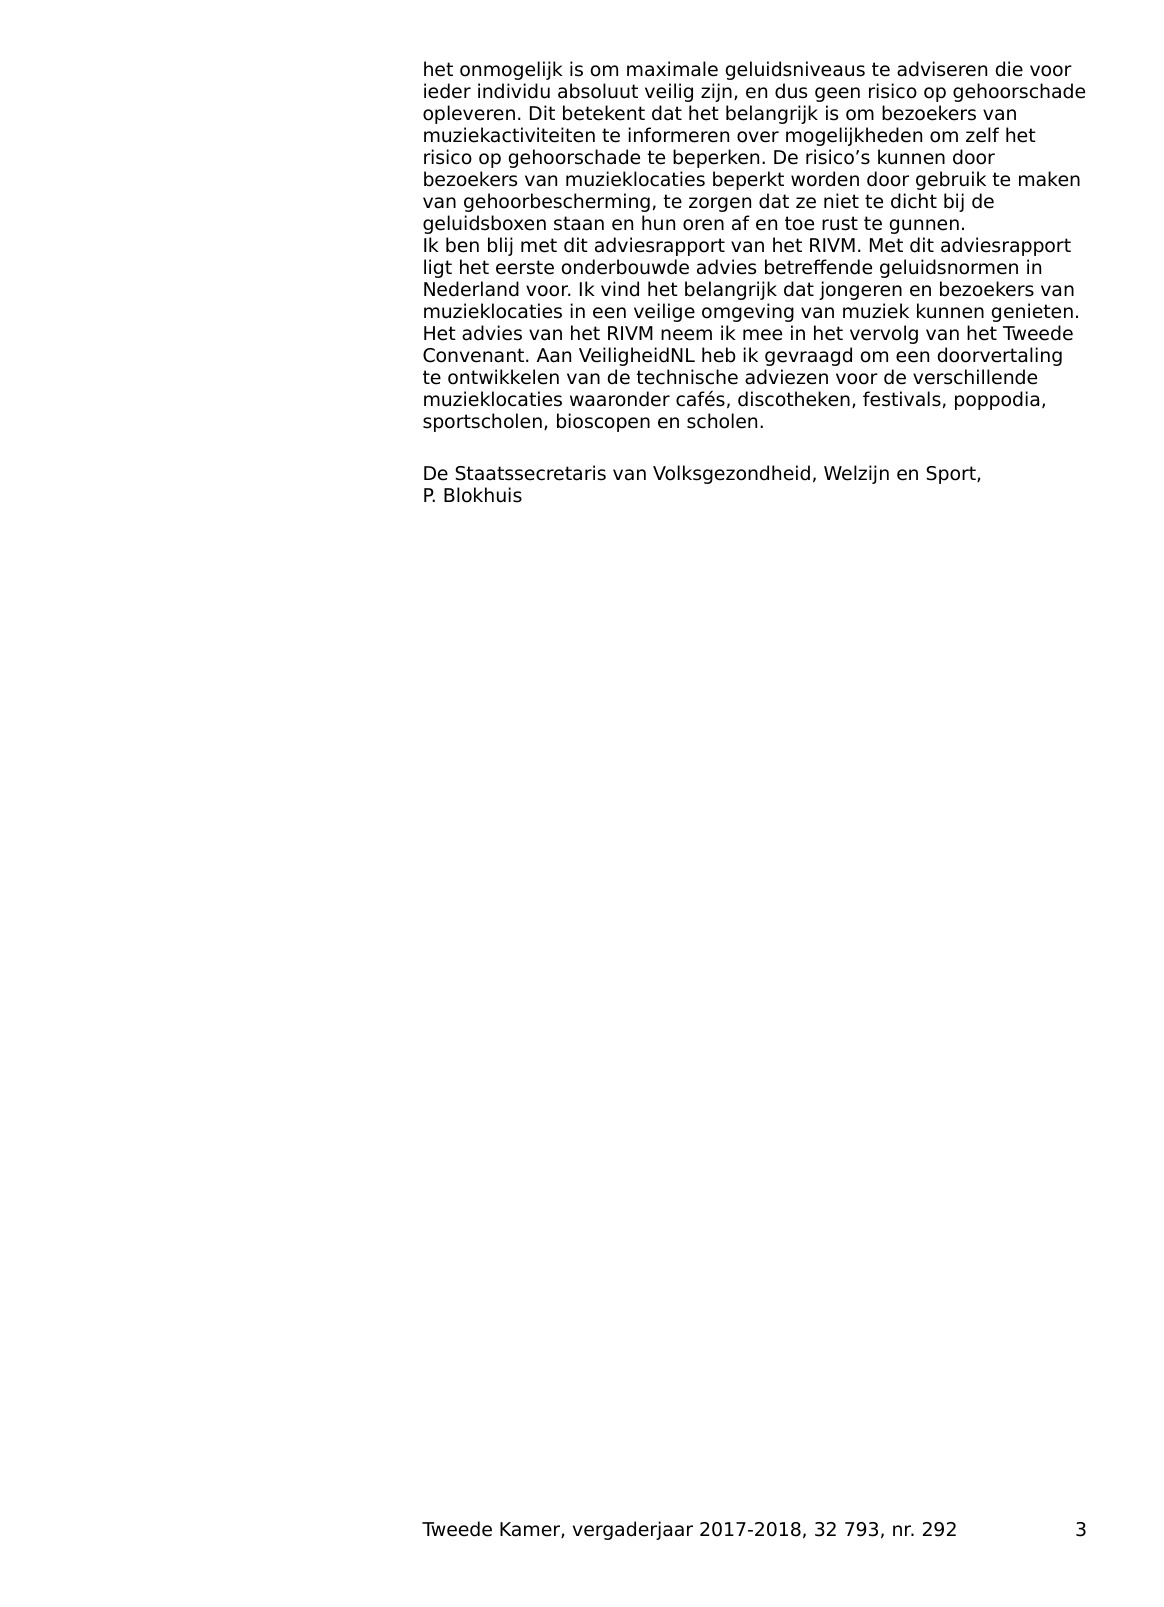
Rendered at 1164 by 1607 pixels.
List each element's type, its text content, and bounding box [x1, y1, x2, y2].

text De Staatssecretaris van Volksgezondheid, Welzijn en Sport, P. Blokhuis [422, 463, 1087, 507]
text het onmogelijk is om maximale geluidsniveaus te adviseren die voor ieder individu absoluut veilig zijn, en dus geen risico op gehoorschade opleveren. Dit betekent dat het belangrijk is om bezoekers van muziekactiviteiten te informeren over mogelijkheden om zelf het risico op gehoorschade te beperken. De risico’s kunnen door bezoekers van muzieklocaties beperkt worden door gebruik te maken van gehoorbescherming, te zorgen dat ze niet te dicht bij de geluidsboxen staan en hun oren af en toe rust te gunnen. [422, 59, 1087, 235]
text Ik ben blij met dit adviesrapport van het RIVM. Met dit adviesrapport ligt het eerste onderbouwde advies betreffende geluidsnormen in Nederland voor. Ik vind het belangrijk dat jongeren en bezoekers van muzieklocaties in een veilige omgeving van muziek kunnen genieten. Het advies van het RIVM neem ik mee in het vervolg van het Tweede Convenant. Aan VeiligheidNL heb ik gevraagd om een doorvertaling te ontwikkelen van de technische adviezen voor de verschillende muzieklocaties waaronder cafés, discotheken, festivals, poppodia, sportscholen, bioscopen en scholen. [422, 235, 1087, 433]
